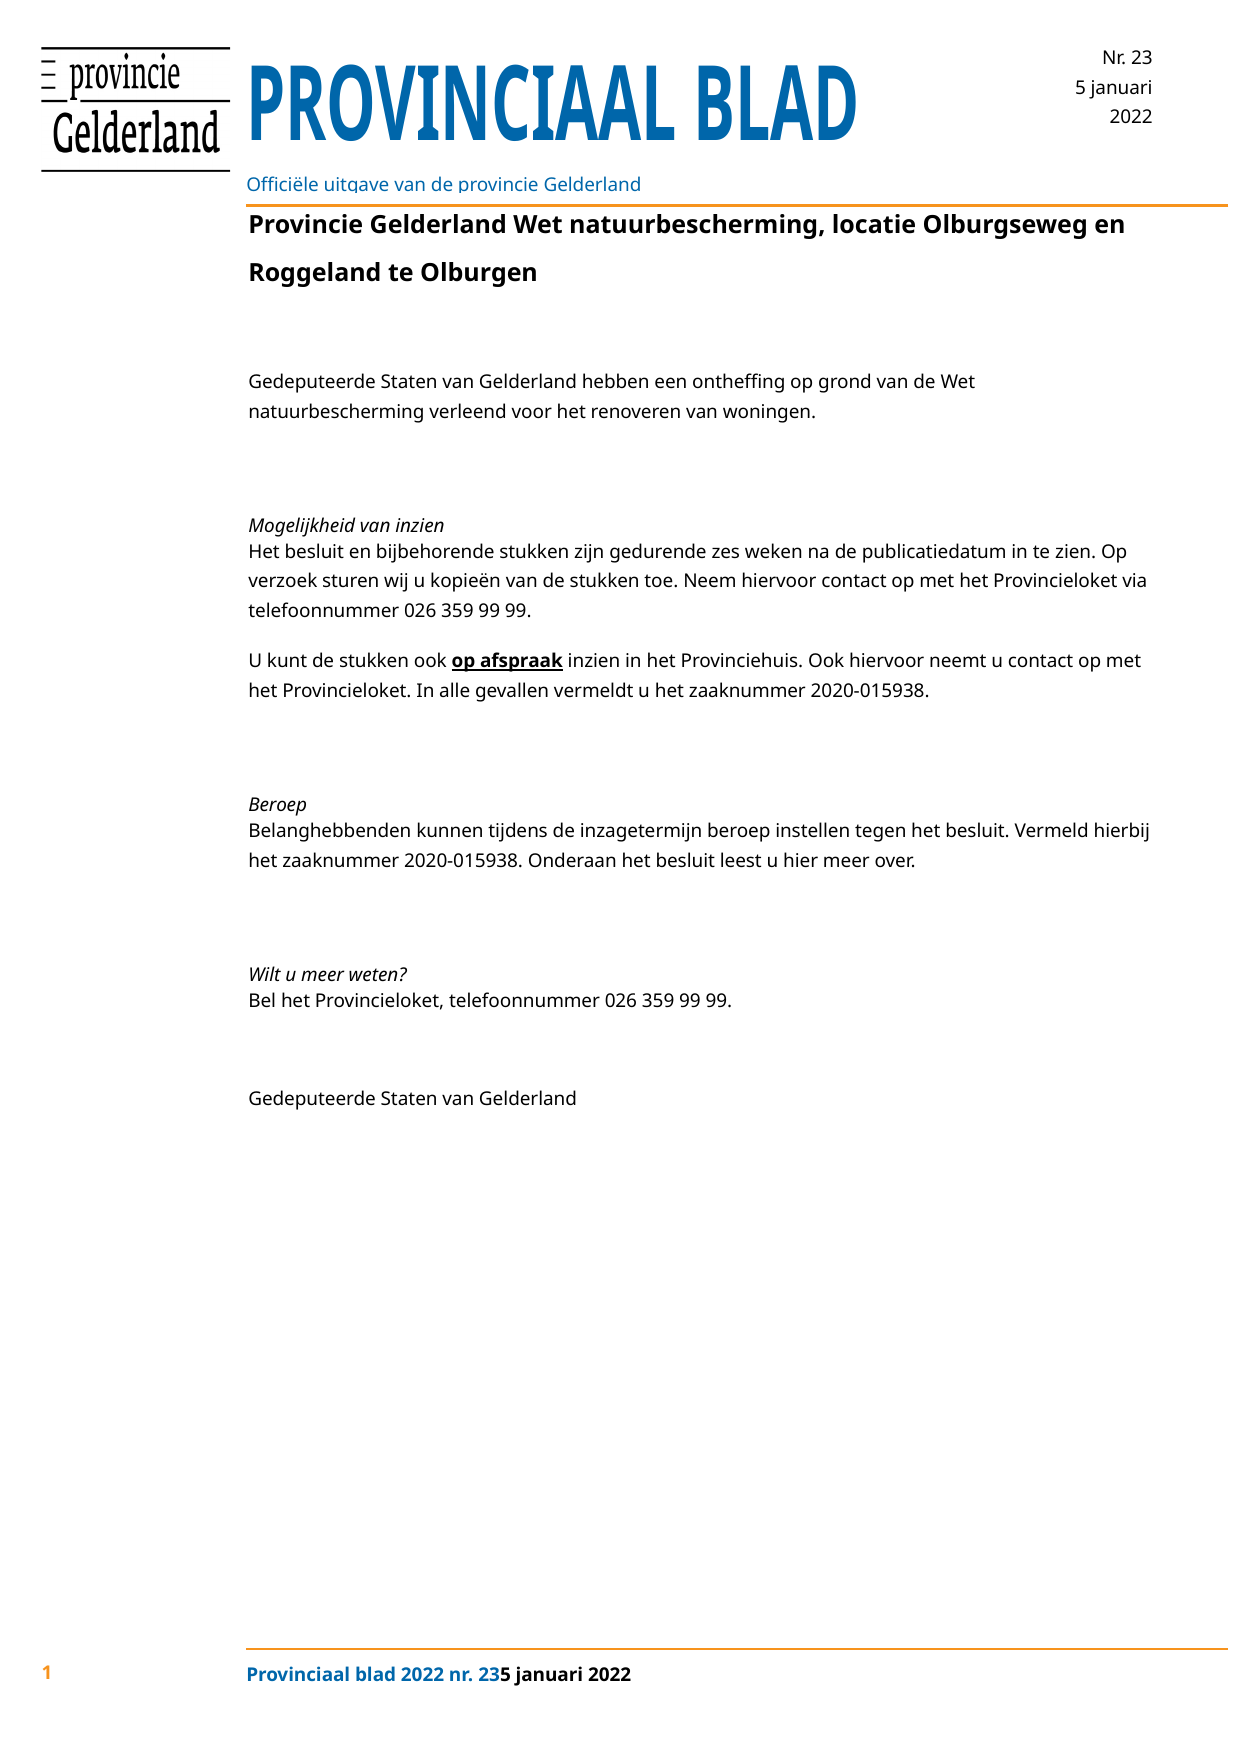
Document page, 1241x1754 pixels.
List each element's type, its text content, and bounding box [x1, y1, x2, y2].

text Belanghebbenden kunnen tijdens de inzagetermijn beroep instellen tegen het besluit. Vermeld hierbij het zaaknummer 2020-015938. Onderaan het besluit leest u hier meer over. [248, 817, 1152, 873]
text Beroep [248, 792, 1152, 817]
text Mogelijkheid van inzien [248, 512, 1152, 538]
text Wilt u meer weten? [248, 961, 1152, 987]
text Provincie Gelderland Wet natuurbescherming, locatie Olburgseweg en Roggeland te Olburgen [248, 207, 1152, 288]
text Gedeputeerde Staten van Gelderland [248, 1085, 1152, 1111]
text Het besluit en bijbehorende stukken zijn gedurende zes weken na de publicatiedatum in te zien. Op verzoek sturen wij u kopieën van de stukken toe. Neem hiervoor contact op met het Provincieloket via telefoonnummer 026 359 99 99. [248, 538, 1152, 623]
picture [41, 47, 231, 172]
text Bel het Provincieloket, telefoonnummer 026 359 99 99. [248, 987, 1152, 1013]
text U kunt de stukken ook op afspraak inzien in het Provinciehuis. Ook hiervoor neemt u contact op met het Provincieloket. In alle gevallen vermeldt u het zaaknummer 2020-015938. [248, 648, 1152, 703]
text Gedeputeerde Staten van Gelderland hebben een ontheffing op grond van de Wet natuurbescherming verleend voor het renoveren van woningen. [248, 368, 1152, 424]
